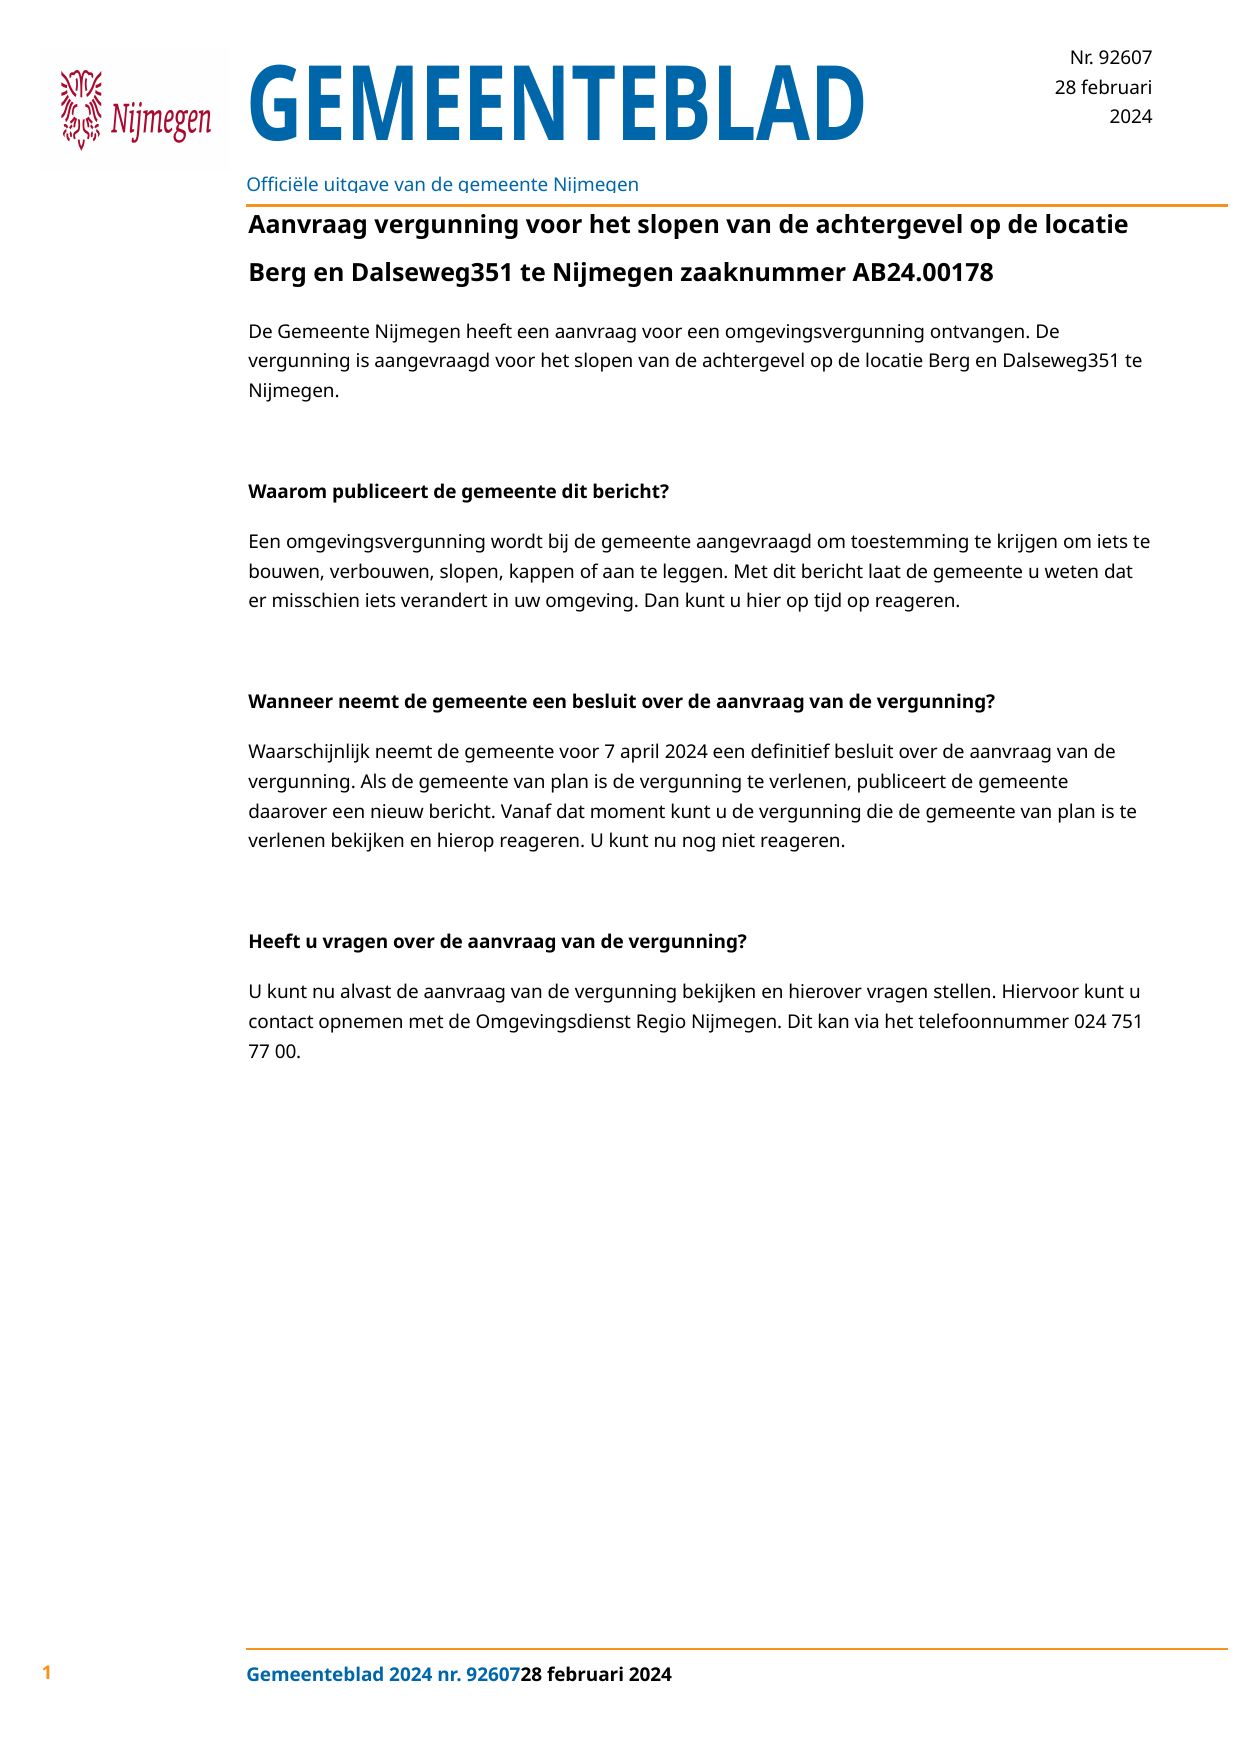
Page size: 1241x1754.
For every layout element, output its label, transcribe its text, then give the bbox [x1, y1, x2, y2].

text Wanneer neemt de gemeente een besluit over de aanvraag van de vergunning? [248, 688, 1152, 714]
text De Gemeente Nijmegen heeft een aanvraag voor een omgevingsvergunning ontvangen. De vergunning is aangevraagd voor het slopen van de achtergevel op de locatie Berg en Dalseweg351 te Nijmegen. [248, 318, 1152, 403]
text Een omgevingsvergunning wordt bij de gemeente aangevraagd om toestemming te krijgen om iets te bouwen, verbouwen, slopen, kappen of aan te leggen. Met dit bericht laat de gemeente u weten dat er misschien iets verandert in uw omgeving. Dan kunt u hier op tijd op reageren. [248, 528, 1152, 613]
text U kunt nu alvast de aanvraag van de vergunning bekijken en hierover vragen stellen. Hiervoor kunt u contact opnemen met de Omgevingsdienst Regio Nijmegen. Dit kan via het telefoonnummer 024 751 77 00. [248, 979, 1152, 1064]
text Waarschijnlijk neemt de gemeente voor 7 april 2024 een definitief besluit over de aanvraag van de vergunning. Als de gemeente van plan is de vergunning te verlenen, publiceert de gemeente daarover een nieuw bericht. Vanaf dat moment kunt u de vergunning die de gemeente van plan is te verlenen bekijken en hierop reageren. U kunt nu nog niet reageren. [248, 739, 1152, 853]
text Aanvraag vergunning voor het slopen van de achtergevel op de locatie Berg en Dalseweg351 te Nijmegen zaaknummer AB24.00178 [248, 207, 1152, 288]
picture [41, 47, 231, 172]
text Heeft u vragen over de aanvraag van de vergunning? [248, 928, 1152, 954]
text Waarom publiceert de gemeente dit bericht? [248, 478, 1152, 504]
